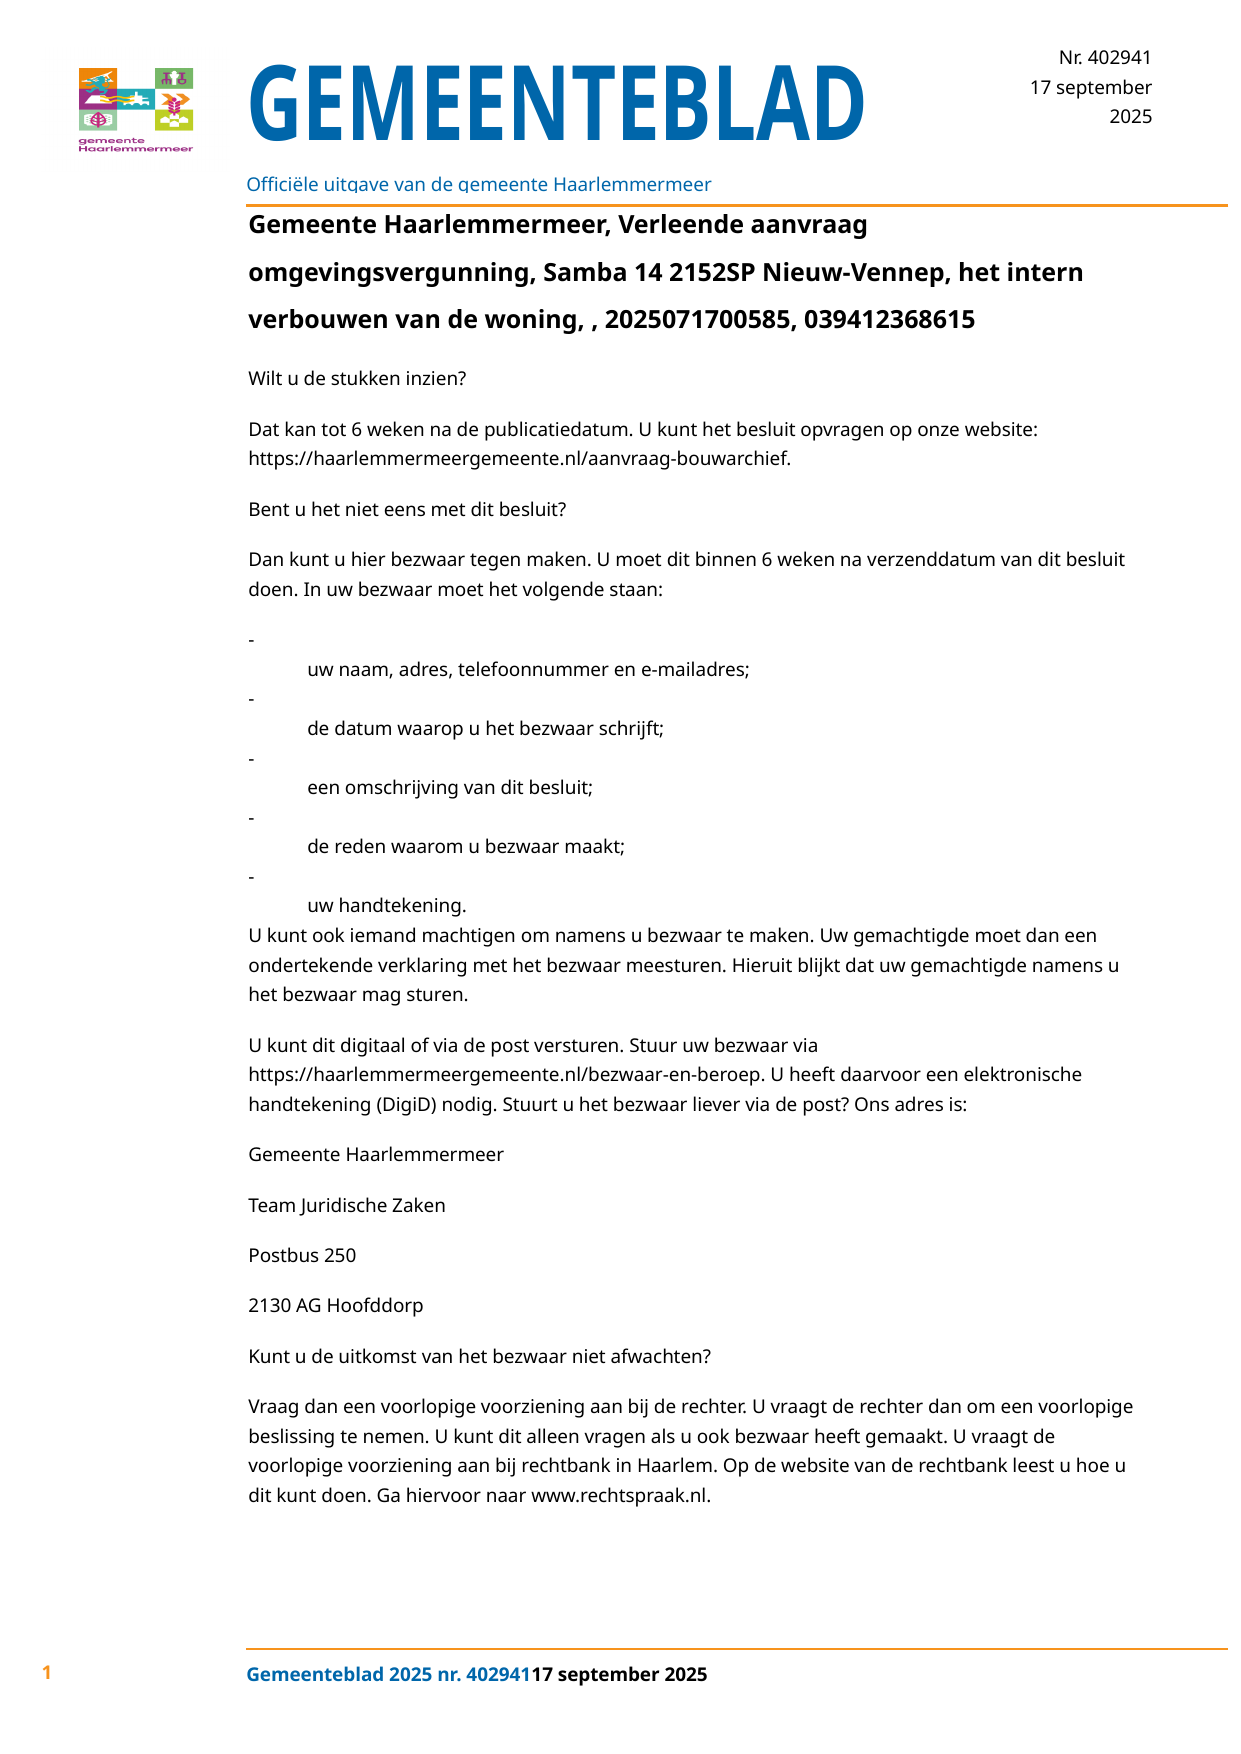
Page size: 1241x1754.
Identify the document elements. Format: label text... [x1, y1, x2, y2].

text Kunt u de uitkomst van het bezwaar niet afwachten? [248, 1343, 1152, 1369]
list de reden waarom u bezwaar maakt; [248, 833, 1152, 859]
text Gemeente Haarlemmermeer [248, 1141, 1152, 1167]
list uw naam, adres, telefoonnummer en e-mailadres; [248, 656, 1152, 682]
text Postbus 250 [248, 1242, 1152, 1268]
list de datum waarop u het bezwaar schrijft; [248, 715, 1152, 741]
text U kunt ook iemand machtigen om namens u bezwaar te maken. Uw gemachtigde moet dan een ondertekende verklaring met het bezwaar meesturen. Hieruit blijkt dat uw gemachtigde namens u het bezwaar mag sturen. [248, 922, 1152, 1007]
text U kunt dit digitaal of via de post versturen. Stuur uw bezwaar via https://haarlemmermeergemeente.nl/bezwaar-en-beroep. U heeft daarvoor een elektronische handtekening (DigiD) nodig. Stuurt u het bezwaar liever via de post? Ons adres is: [248, 1032, 1152, 1117]
list een omschrijving van dit besluit; [248, 774, 1152, 800]
text Dan kunt u hier bezwaar tegen maken. U moet dit binnen 6 weken na verzenddatum van dit besluit doen. In uw bezwaar moet het volgende staan: [248, 546, 1152, 602]
text Team Juridische Zaken [248, 1192, 1152, 1217]
text 2130 AG Hoofddorp [248, 1293, 1152, 1318]
picture [41, 47, 231, 172]
text Dat kan tot 6 weken na de publicatiedatum. U kunt het besluit opvragen op onze website: https://haarlemmermeergemeente.nl/aanvraag-bouwarchief. [248, 416, 1152, 471]
list uw handtekening. [248, 893, 1152, 918]
text Vraag dan een voorlopige voorziening aan bij de rechter. U vraagt de rechter dan om een voorlopige beslissing te nemen. U kunt dit alleen vragen als u ook bezwaar heeft gemaakt. U vraagt de voorlopige voorziening aan bij rechtbank in Haarlem. Op de website van de rechtbank leest u hoe u dit kunt doen. Ga hiervoor naar www.rechtspraak.nl. [248, 1393, 1152, 1508]
text Gemeente Haarlemmermeer, Verleende aanvraag omgevingsvergunning, Samba 14 2152SP Nieuw-Vennep, het intern verbouwen van de woning, , 2025071700585, 039412368615 [248, 207, 1152, 336]
text Bent u het niet eens met dit besluit? [248, 496, 1152, 522]
text Wilt u de stukken inzien? [248, 366, 1152, 391]
